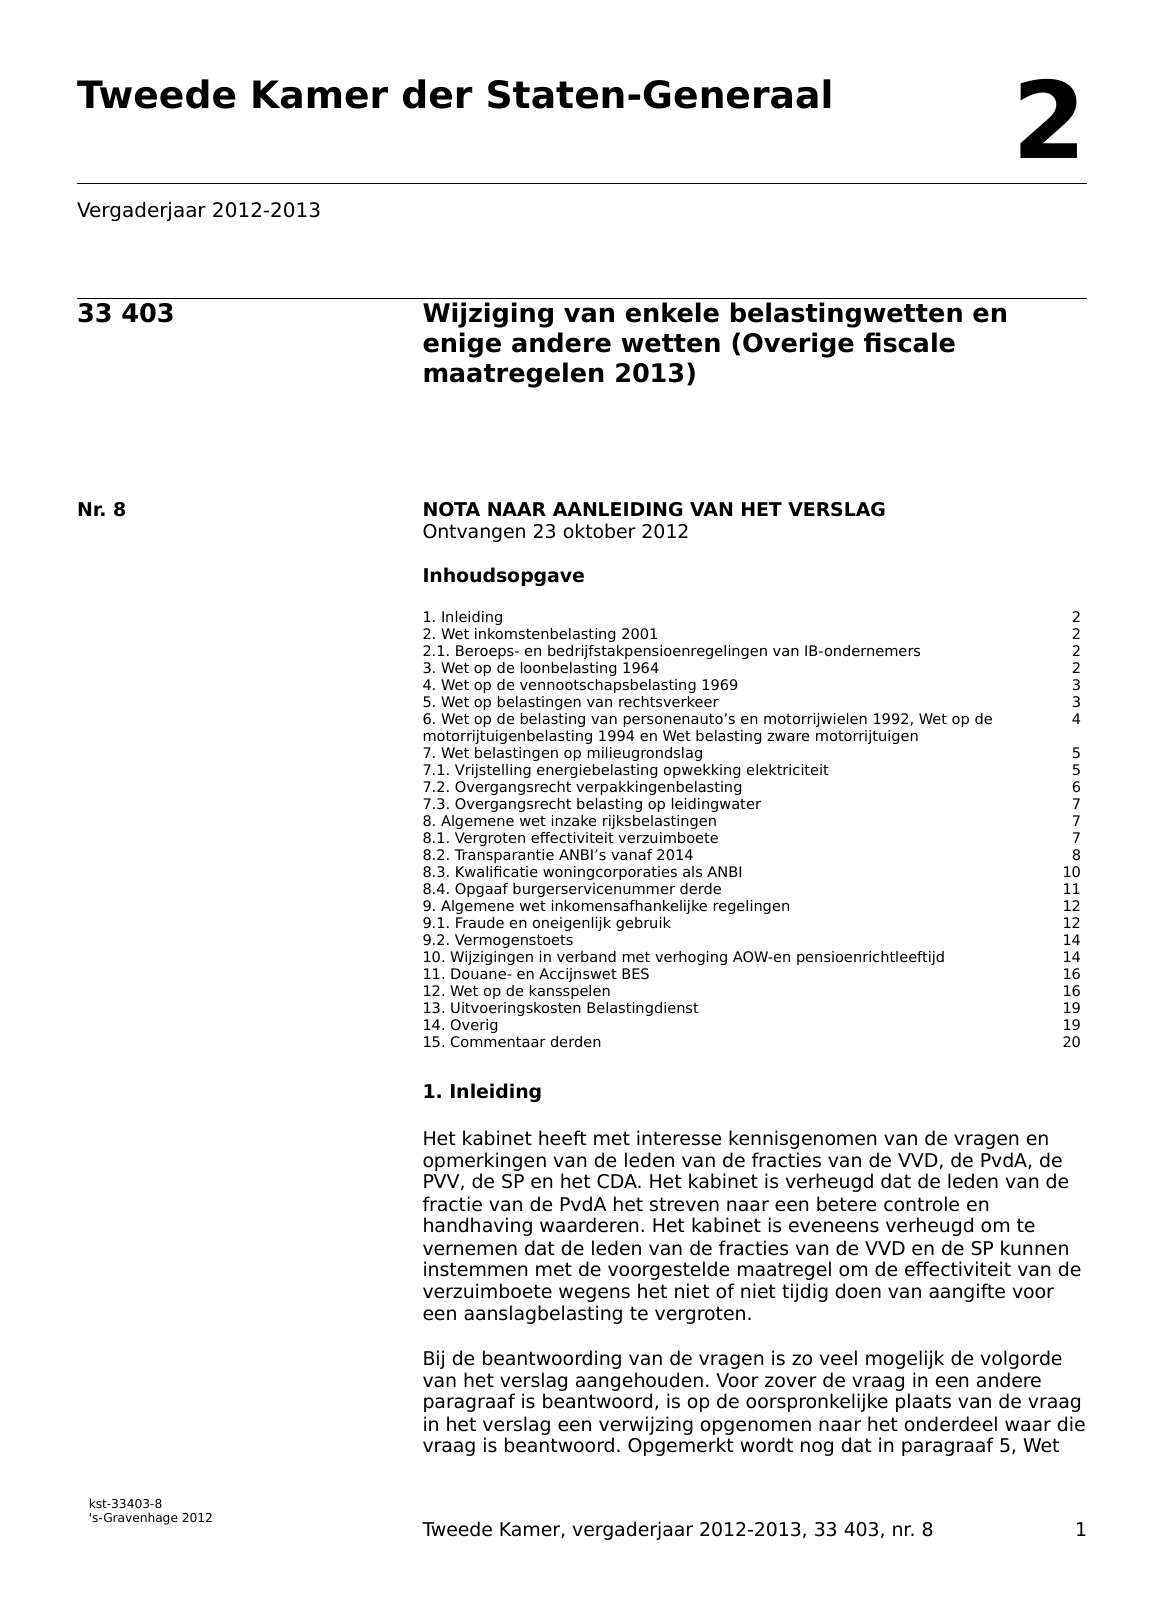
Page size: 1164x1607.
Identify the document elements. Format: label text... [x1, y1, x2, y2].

table_cell 5. Wet op belastingen van rechtsverkeer [422, 694, 1013, 711]
table_cell 4 [1013, 711, 1087, 745]
table_cell 13. Uitvoeringskosten Belastingdienst [422, 1000, 1013, 1017]
table_cell 6. Wet op de belasting van personenauto’s en motorrijwielen 1992, Wet op de motorrijtuigenbelasting 1994 en Wet belasting zware motorrijtuigen [422, 711, 1013, 745]
table_cell 9.1. Fraude en oneigenlijk gebruik [422, 915, 1013, 932]
table_cell 8.3. Kwalificatie woningcorporaties als ANBI [422, 864, 1013, 881]
text Bij de beantwoording van de vragen is zo veel mogelijk de volgorde van het verslag aangehouden. Voor zover de vraag in een andere paragraaf is beantwoord, is op de oorspronkelijke plaats van de vraag in het verslag een verwijzing opgenomen naar het onderdeel waar die vraag is beantwoord. Opgemerkt wordt nog dat in paragraaf 5, Wet [422, 1347, 1087, 1457]
subtitle Nr. 8 NOTA NAAR AANLEIDING VAN HET VERSLAG [77, 499, 1087, 521]
table_header 2 [1013, 609, 1087, 626]
table_cell 8.1. Vergroten effectiviteit verzuimboete [422, 830, 1013, 847]
table_cell 14 [1013, 932, 1087, 949]
table_cell 9.2. Vermogenstoets [422, 932, 1013, 949]
table_cell 7 [1013, 813, 1087, 830]
table_cell 12. Wet op de kansspelen [422, 983, 1013, 999]
table_cell 3. Wet op de loonbelasting 1964 [422, 660, 1013, 677]
table_header 2 [886, 59, 1087, 183]
table_header 1. Inleiding [422, 609, 1013, 626]
table_cell 7.2. Overgangsrecht verpakkingenbelasting [422, 779, 1013, 796]
table_cell 5 [1013, 762, 1087, 779]
table_cell 11. Douane- en Accijnswet BES [422, 966, 1013, 983]
table_cell 2. Wet inkomstenbelasting 2001 [422, 626, 1013, 643]
table_cell 8. Algemene wet inzake rijksbelastingen [422, 813, 1013, 830]
table_cell 7.1. Vrijstelling energiebelasting opwekking elektriciteit [422, 762, 1013, 779]
subtitle Inhoudsopgave [422, 565, 1087, 587]
table_cell 12 [1013, 898, 1087, 915]
table_cell 7 [1013, 796, 1087, 813]
table_header Tweede Kamer der Staten-Generaal [77, 59, 886, 183]
table_cell 4. Wet op de vennootschapsbelasting 1969 [422, 677, 1013, 694]
table_cell 15. Commentaar derden [422, 1034, 1013, 1051]
table_cell 5 [1013, 745, 1087, 762]
table_cell 20 [1013, 1034, 1087, 1051]
table_cell 9. Algemene wet inkomensafhankelijke regelingen [422, 898, 1013, 915]
table_cell 14. Overig [422, 1017, 1013, 1033]
text Ontvangen 23 oktober 2012 [422, 521, 1087, 543]
text Het kabinet heeft met interesse kennisgenomen van de vragen en opmerkingen van de leden van de fracties van de VVD, de PvdA, de PVV, de SP en het CDA. Het kabinet is verheugd dat de leden van de fractie van de PvdA het streven naar een betere controle en handhaving waarderen. Het kabinet is eveneens verheugd om te vernemen dat de leden van de fracties van de VVD en de SP kunnen instemmen met de voorgestelde maatregel om de effectiviteit van de verzuimboete wegens het niet of niet tijdig doen van aangifte voor een aanslagbelasting te vergroten. [422, 1127, 1087, 1325]
table_cell 3 [1013, 677, 1087, 694]
text 's-Gravenhage 2012 [88, 1511, 323, 1525]
table_cell 7.3. Overgangsrecht belasting op leidingwater [422, 796, 1013, 813]
subtitle 1. Inleiding [422, 1081, 1087, 1102]
table_cell 2.1. Beroeps- en bedrijfstakpensioenregelingen van IB-ondernemers [422, 643, 1013, 660]
text kst-33403-8 [88, 1497, 323, 1511]
table_cell Vergaderjaar 2012-2013 [77, 184, 1087, 298]
table_cell 2 [1013, 660, 1087, 677]
subtitle 33 403 Wijziging van enkele belastingwetten en enige andere wetten (Overige fiscale maatregelen 2013) [77, 299, 1087, 388]
table_cell 2 [1013, 643, 1087, 660]
table_cell 8 [1013, 847, 1087, 864]
table_cell 14 [1013, 949, 1087, 966]
table_cell 12 [1013, 915, 1087, 932]
table_cell 11 [1013, 881, 1087, 898]
table_cell 19 [1013, 1000, 1087, 1017]
table_cell 8.2. Transparantie ANBI’s vanaf 2014 [422, 847, 1013, 864]
table_cell 7. Wet belastingen op milieugrondslag [422, 745, 1013, 762]
table_cell 10. Wijzigingen in verband met verhoging AOW-en pensioenrichtleeftijd [422, 949, 1013, 966]
table_cell 3 [1013, 694, 1087, 711]
table_cell 19 [1013, 1017, 1087, 1033]
table_cell 2 [1013, 626, 1087, 643]
table_cell 8.4. Opgaaf burgerservicenummer derde [422, 881, 1013, 898]
table_cell 7 [1013, 830, 1087, 847]
table_cell 16 [1013, 966, 1087, 983]
table_cell 10 [1013, 864, 1087, 881]
table_cell 6 [1013, 779, 1087, 796]
table_cell 16 [1013, 983, 1087, 999]
